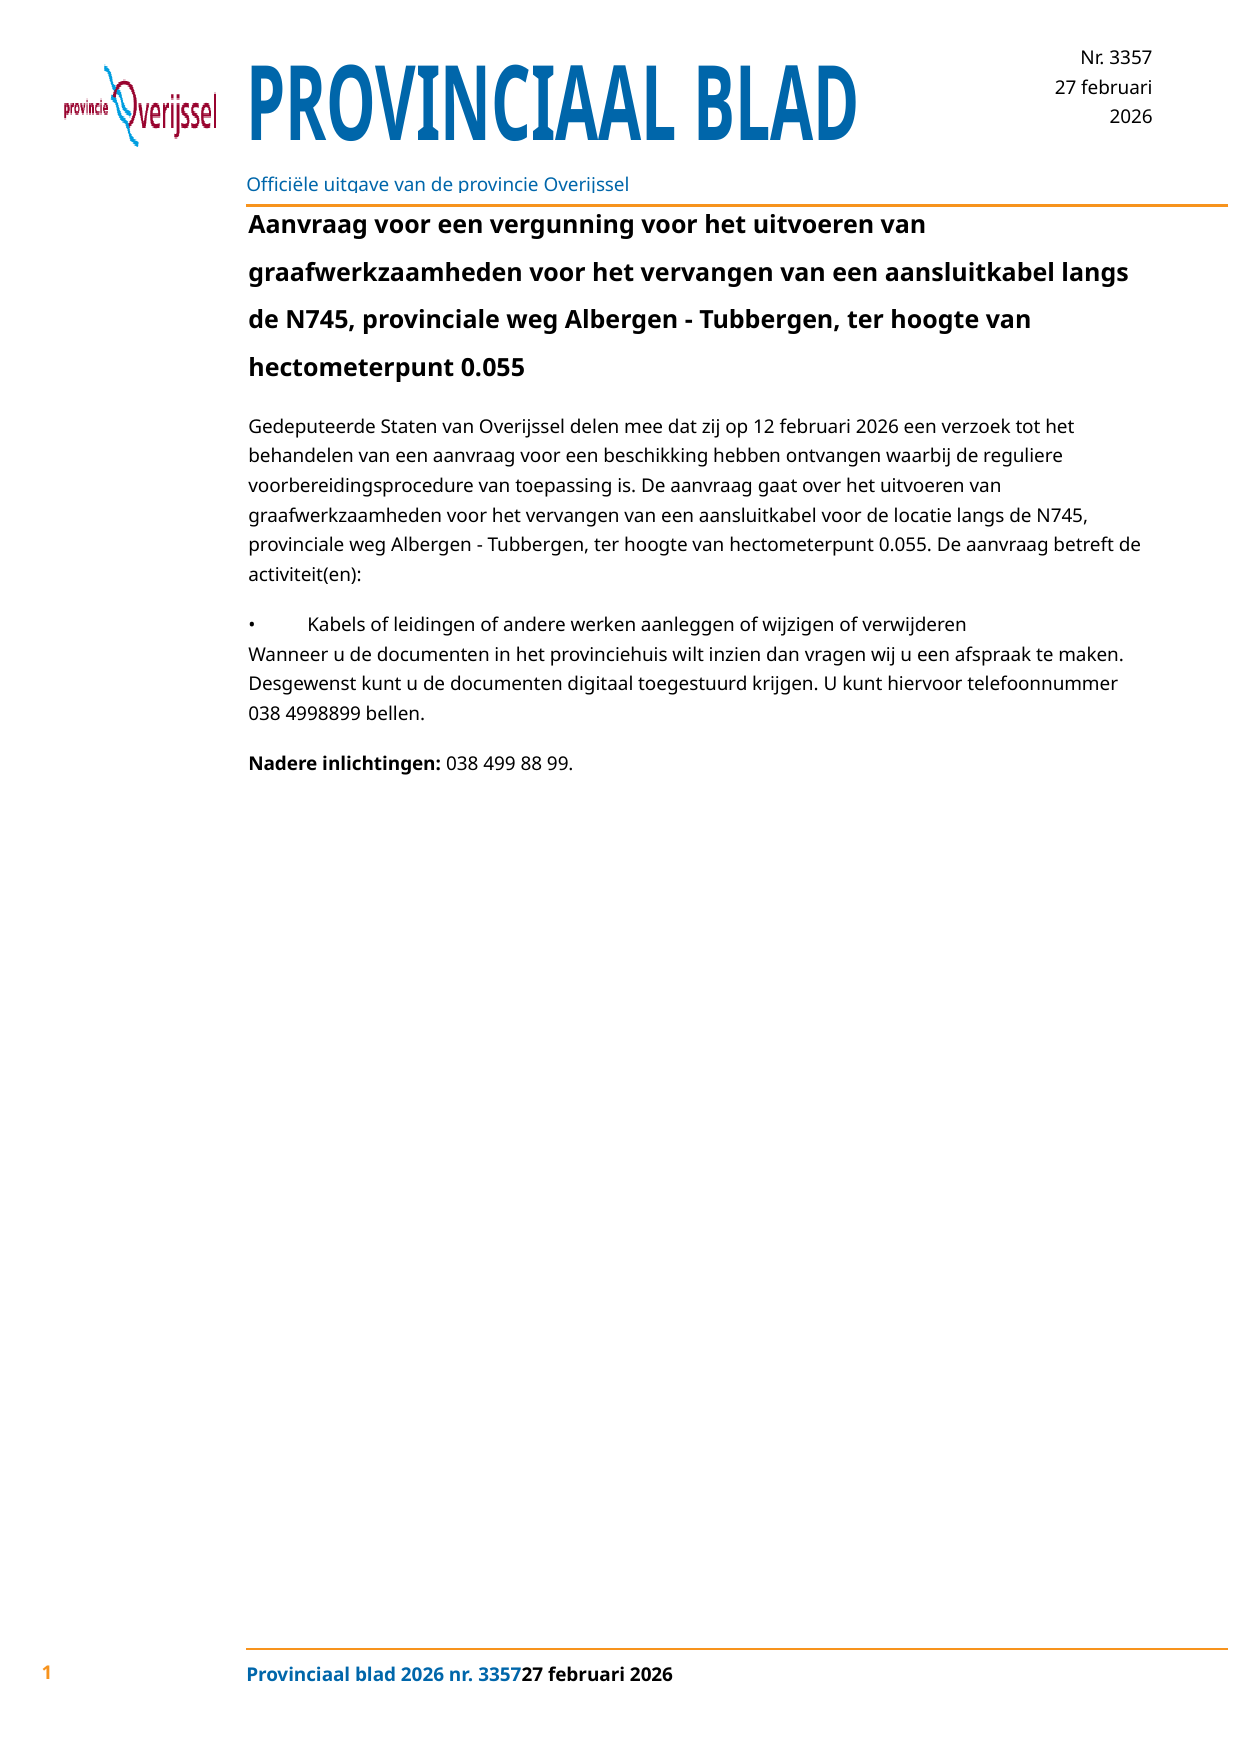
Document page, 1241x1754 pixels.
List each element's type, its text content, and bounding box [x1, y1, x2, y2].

text Wanneer u de documenten in het provinciehuis wilt inzien dan vragen wij u een afspraak te maken. Desgewenst kunt u de documenten digitaal toegestuurd krijgen. U kunt hiervoor telefoonnummer 038 4998899 bellen. [248, 641, 1152, 726]
text Gedeputeerde Staten van Overijssel delen mee dat zij op 12 februari 2026 een verzoek tot het behandelen van een aanvraag voor een beschikking hebben ontvangen waarbij de reguliere voorbereidingsprocedure van toepassing is. De aanvraag gaat over het uitvoeren van graafwerkzaamheden voor het vervangen van een aansluitkabel voor de locatie langs de N745, provinciale weg Albergen - Tubbergen, ter hoogte van hectometerpunt 0.055. De aanvraag betreft de activiteit(en): [248, 413, 1152, 587]
text Nadere inlichtingen: 038 499 88 99. [248, 751, 1152, 776]
list Kabels of leidingen of andere werken aanleggen of wijzigen of verwijderen [248, 611, 1152, 637]
picture [41, 47, 231, 172]
text Aanvraag voor een vergunning voor het uitvoeren van graafwerkzaamheden voor het vervangen van een aansluitkabel langs de N745, provinciale weg Albergen - Tubbergen, ter hoogte van hectometerpunt 0.055 [248, 207, 1152, 384]
